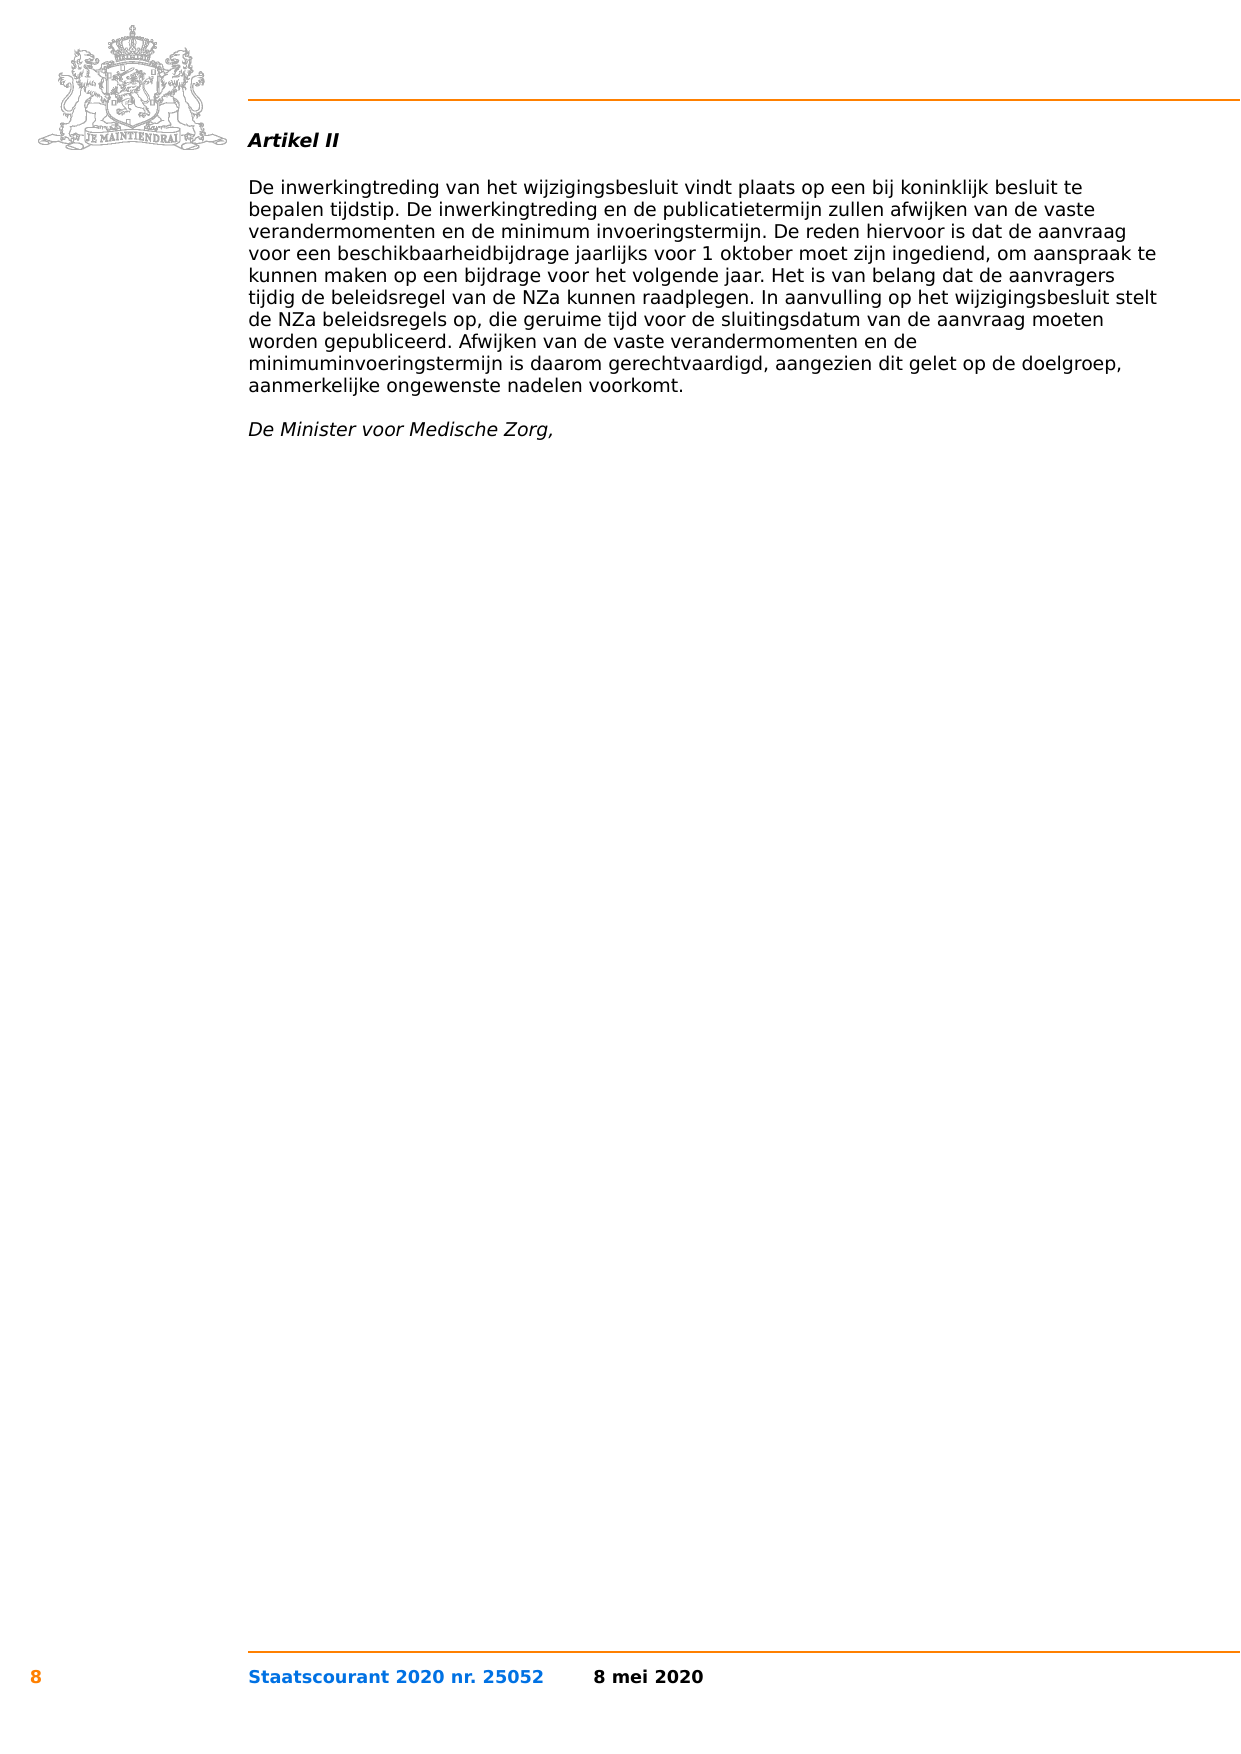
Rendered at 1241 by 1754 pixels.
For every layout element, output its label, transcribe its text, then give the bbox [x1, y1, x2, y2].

picture [38, 25, 227, 150]
text De Minister voor Medische Zorg, [248, 418, 1163, 441]
subtitle Artikel II [248, 130, 1163, 152]
text De inwerkingtreding van het wijzigingsbesluit vindt plaats op een bij koninklijk besluit te bepalen tijdstip. De inwerkingtreding en de publicatietermijn zullen afwijken van de vaste verandermomenten en de minimum invoeringstermijn. De reden hiervoor is dat de aanvraag voor een beschikbaarheidbijdrage jaarlijks voor 1 oktober moet zijn ingediend, om aanspraak te kunnen maken op een bijdrage voor het volgende jaar. Het is van belang dat de aanvragers tijdig de beleidsregel van de NZa kunnen raadplegen. In aanvulling op het wijzigingsbesluit stelt de NZa beleidsregels op, die geruime tijd voor de sluitingsdatum van de aanvraag moeten worden gepubliceerd. Afwijken van de vaste verandermomenten en de minimuminvoeringstermijn is daarom gerechtvaardigd, aangezien dit gelet op de doelgroep, aanmerkelijke ongewenste nadelen voorkomt. [248, 177, 1163, 397]
